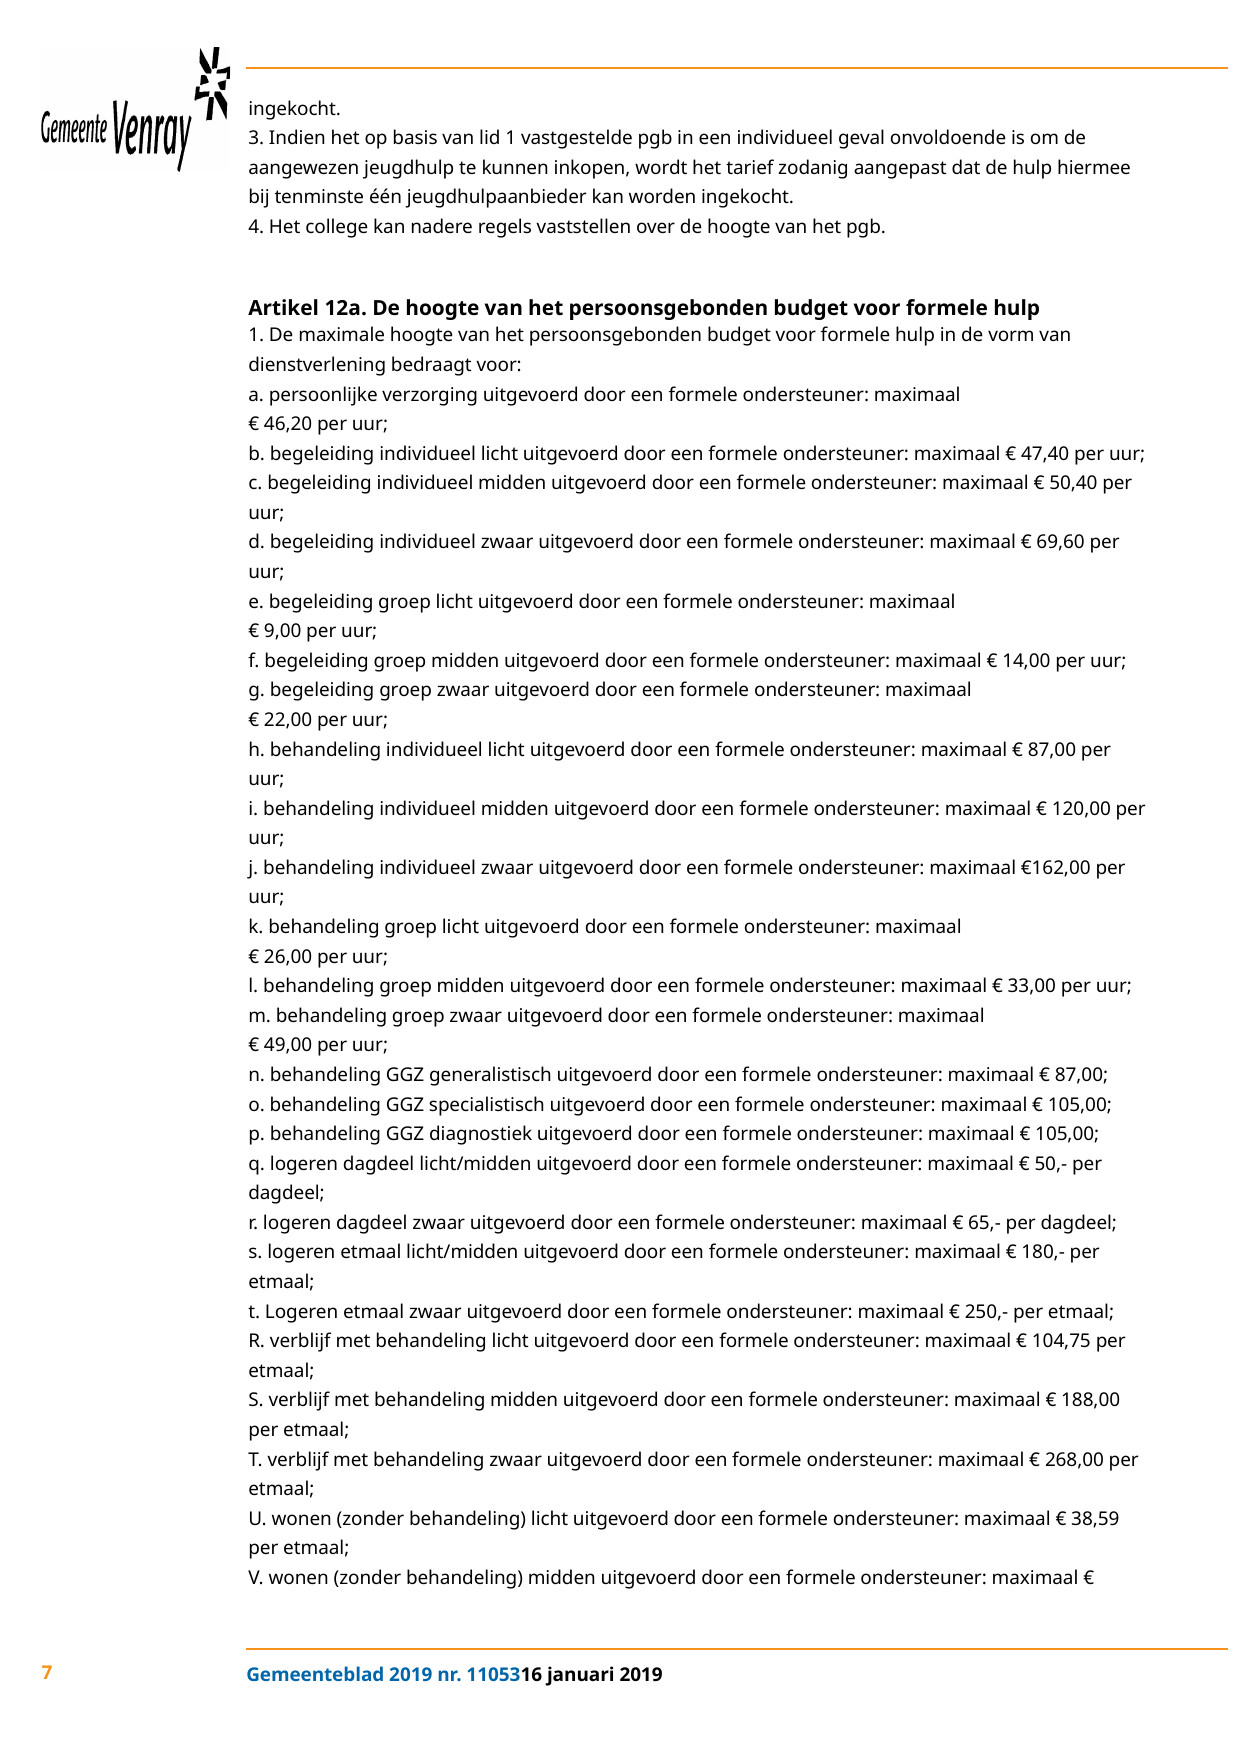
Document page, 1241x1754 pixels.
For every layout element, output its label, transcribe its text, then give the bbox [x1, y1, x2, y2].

text 4. Het college kan nadere regels vaststellen over de hoogte van het pgb. [248, 213, 1152, 239]
text h. behandeling individueel licht uitgevoerd door een formele ondersteuner: maximaal € 87,00 per uur; [248, 736, 1152, 791]
text V. wonen (zonder behandeling) midden uitgevoerd door een formele ondersteuner: maximaal € [248, 1564, 1152, 1590]
text € 49,00 per uur; [248, 1032, 1152, 1057]
text R. verblijf met behandeling licht uitgevoerd door een formele ondersteuner: maximaal € 104,75 per etmaal; [248, 1327, 1152, 1383]
text ingekocht. [248, 95, 1152, 121]
text l. behandeling groep midden uitgevoerd door een formele ondersteuner: maximaal € 33,00 per uur; [248, 972, 1152, 998]
text q. logeren dagdeel licht/midden uitgevoerd door een formele ondersteuner: maximaal € 50,- per dagdeel; [248, 1150, 1152, 1205]
text d. begeleiding individueel zwaar uitgevoerd door een formele ondersteuner: maximaal € 69,60 per uur; [248, 529, 1152, 584]
text m. behandeling groep zwaar uitgevoerd door een formele ondersteuner: maximaal [248, 1002, 1152, 1028]
text € 9,00 per uur; [248, 617, 1152, 643]
text € 46,20 per uur; [248, 410, 1152, 436]
text 1. De maximale hoogte van het persoonsgebonden budget voor formele hulp in de vorm van dienstverlening bedraagt voor: [248, 322, 1152, 377]
text g. begeleiding groep zwaar uitgevoerd door een formele ondersteuner: maximaal [248, 677, 1152, 702]
text € 26,00 per uur; [248, 943, 1152, 968]
text 3. Indien het op basis van lid 1 vastgestelde pgb in een individueel geval onvoldoende is om de aangewezen jeugdhulp te kunnen inkopen, wordt het tarief zodanig aangepast dat de hulp hiermee bij tenminste één jeugdhulpaanbieder kan worden ingekocht. [248, 124, 1152, 209]
text b. begeleiding individueel licht uitgevoerd door een formele ondersteuner: maximaal € 47,40 per uur; [248, 440, 1152, 466]
text Artikel 12a. De hoogte van het persoonsgebonden budget voor formele hulp [248, 293, 1152, 322]
text U. wonen (zonder behandeling) licht uitgevoerd door een formele ondersteuner: maximaal € 38,59 per etmaal; [248, 1505, 1152, 1560]
text t. Logeren etmaal zwaar uitgevoerd door een formele ondersteuner: maximaal € 250,- per etmaal; [248, 1298, 1152, 1323]
text i. behandeling individueel midden uitgevoerd door een formele ondersteuner: maximaal € 120,00 per uur; [248, 795, 1152, 850]
text € 22,00 per uur; [248, 706, 1152, 732]
picture [41, 47, 231, 172]
text T. verblijf met behandeling zwaar uitgevoerd door een formele ondersteuner: maximaal € 268,00 per etmaal; [248, 1446, 1152, 1501]
text S. verblijf met behandeling midden uitgevoerd door een formele ondersteuner: maximaal € 188,00 per etmaal; [248, 1387, 1152, 1442]
text r. logeren dagdeel zwaar uitgevoerd door een formele ondersteuner: maximaal € 65,- per dagdeel; [248, 1209, 1152, 1235]
text a. persoonlijke verzorging uitgevoerd door een formele ondersteuner: maximaal [248, 381, 1152, 406]
text n. behandeling GGZ generalistisch uitgevoerd door een formele ondersteuner: maximaal € 87,00; [248, 1061, 1152, 1087]
text e. begeleiding groep licht uitgevoerd door een formele ondersteuner: maximaal [248, 588, 1152, 613]
text f. begeleiding groep midden uitgevoerd door een formele ondersteuner: maximaal € 14,00 per uur; [248, 647, 1152, 673]
text o. behandeling GGZ specialistisch uitgevoerd door een formele ondersteuner: maximaal € 105,00; [248, 1091, 1152, 1116]
text k. behandeling groep licht uitgevoerd door een formele ondersteuner: maximaal [248, 913, 1152, 939]
text j. behandeling individueel zwaar uitgevoerd door een formele ondersteuner: maximaal €162,00 per uur; [248, 854, 1152, 909]
text p. behandeling GGZ diagnostiek uitgevoerd door een formele ondersteuner: maximaal € 105,00; [248, 1120, 1152, 1146]
text s. logeren etmaal licht/midden uitgevoerd door een formele ondersteuner: maximaal € 180,- per etmaal; [248, 1239, 1152, 1294]
text c. begeleiding individueel midden uitgevoerd door een formele ondersteuner: maximaal € 50,40 per uur; [248, 469, 1152, 525]
